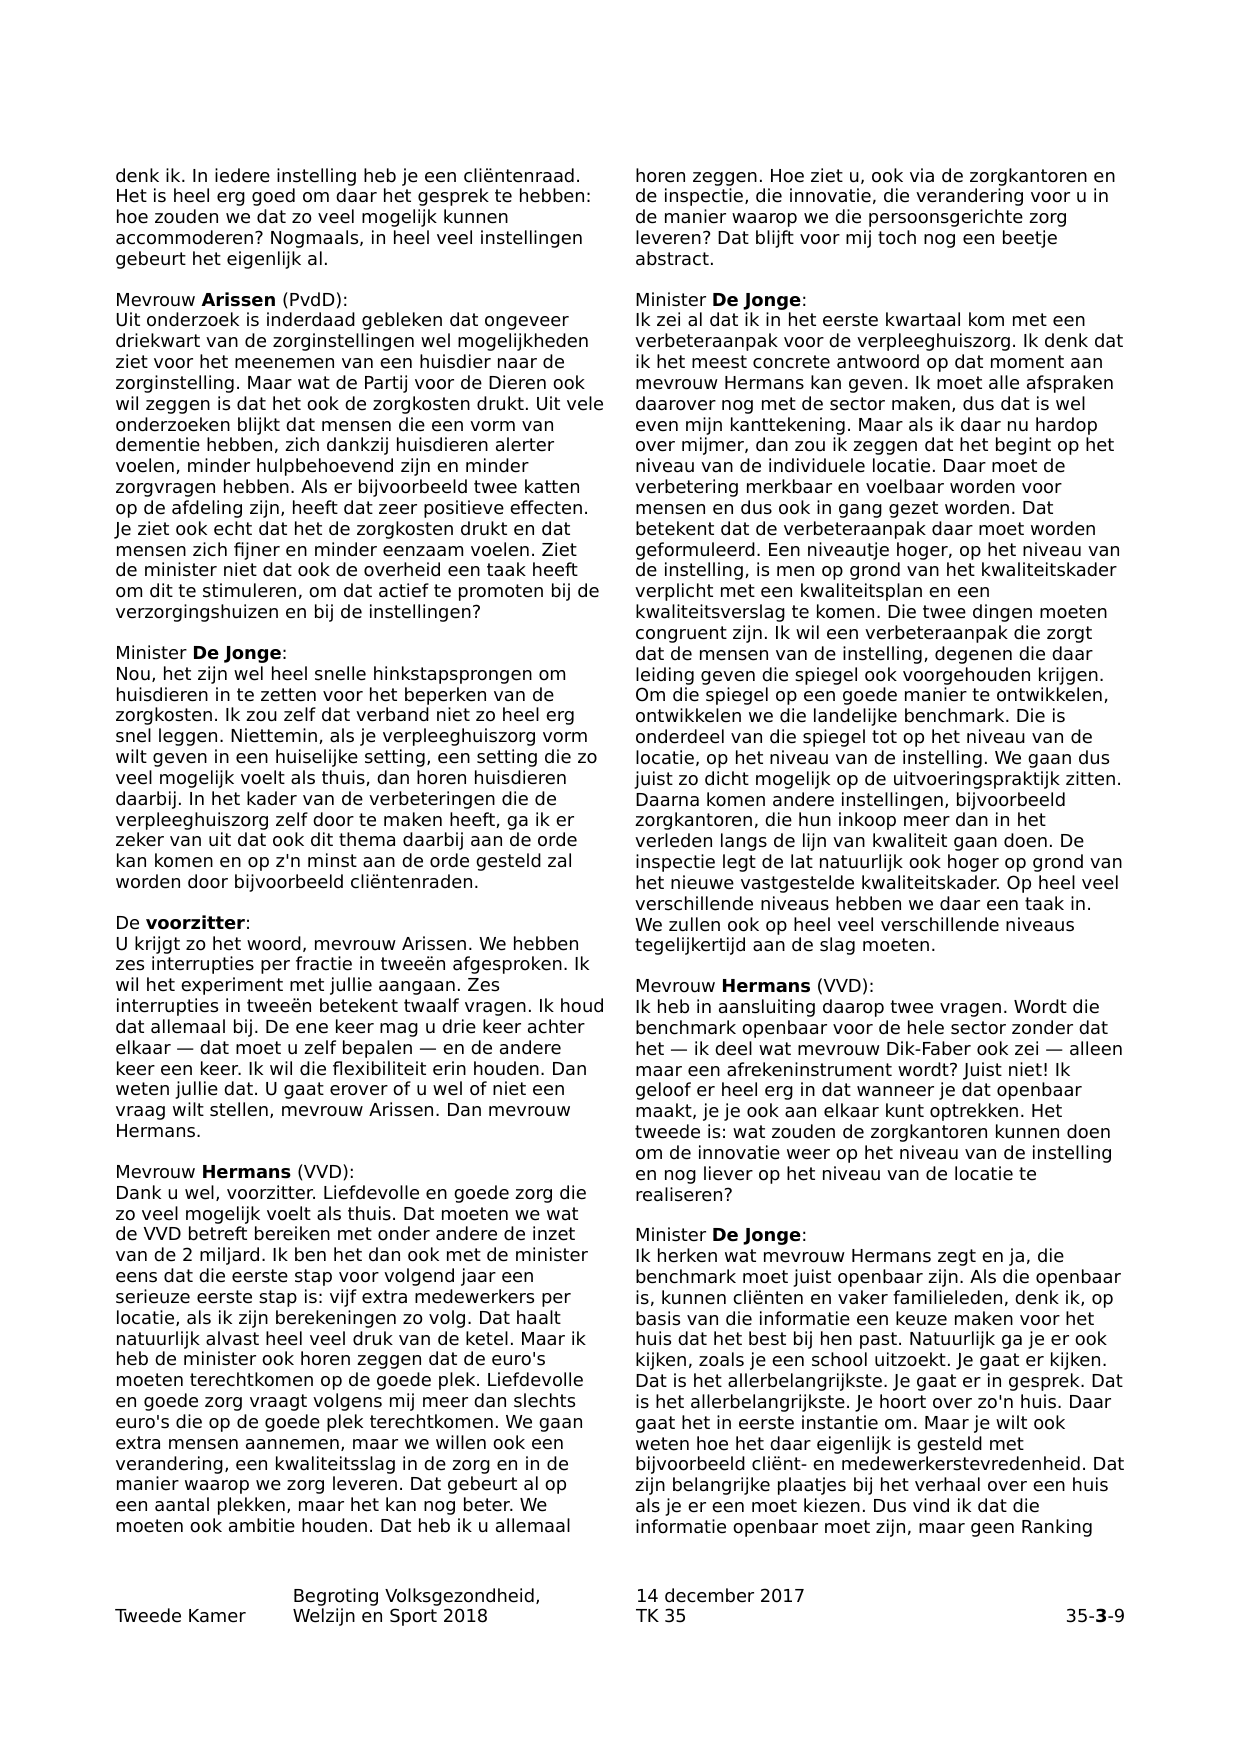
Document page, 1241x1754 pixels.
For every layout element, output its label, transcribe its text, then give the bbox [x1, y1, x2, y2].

text Mevrouw Hermans (VVD): [115, 1162, 605, 1182]
text Dank u wel, voorzitter. Liefdevolle en goede zorg die zo veel mogelijk voelt als thuis. Dat moeten we wat de VVD betreft bereiken met onder andere de inzet van de 2 miljard. Ik ben het dan ook met de minister eens dat die eerste stap voor volgend jaar een serieuze eerste stap is: vijf extra medewerkers per locatie, als ik zijn berekeningen zo volg. Dat haalt natuurlijk alvast heel veel druk van de ketel. Maar ik heb de minister ook horen zeggen dat de euro's moeten terechtkomen op de goede plek. Liefdevolle en goede zorg vraagt volgens mij meer dan slechts euro's die op de goede plek terechtkomen. We gaan extra mensen aannemen, maar we willen ook een verandering, een kwaliteitsslag in de zorg en in de manier waarop we zorg leveren. Dat gebeurt al op een aantal plekken, maar het kan nog beter. We moeten ook ambitie houden. Dat heb ik u allemaal [115, 1182, 605, 1537]
text Uit onderzoek is inderdaad gebleken dat ongeveer driekwart van de zorginstellingen wel mogelijkheden ziet voor het meenemen van een huisdier naar de zorginstelling. Maar wat de Partij voor de Dieren ook wil zeggen is dat het ook de zorgkosten drukt. Uit vele onderzoeken blijkt dat mensen die een vorm van dementie hebben, zich dankzij huisdieren alerter voelen, minder hulpbehoevend zijn en minder zorgvragen hebben. Als er bijvoorbeeld twee katten op de afdeling zijn, heeft dat zeer positieve effecten. Je ziet ook echt dat het de zorgkosten drukt en dat mensen zich fijner en minder eenzaam voelen. Ziet de minister niet dat ook de overheid een taak heeft om dit te stimuleren, om dat actief te promoten bij de verzorgingshuizen en bij de instellingen? [115, 310, 605, 623]
text De voorzitter: [115, 913, 605, 933]
text denk ik. In iedere instelling heb je een cliëntenraad. Het is heel erg goed om daar het gesprek te hebben: hoe zouden we dat zo veel mogelijk kunnen accommoderen? Nogmaals, in heel veel instellingen gebeurt het eigenlijk al. [115, 165, 605, 269]
text Ik heb in aansluiting daarop twee vragen. Wordt die benchmark openbaar voor de hele sector zonder dat het — ik deel wat mevrouw Dik-Faber ook zei — alleen maar een afrekeninstrument wordt? Juist niet! Ik geloof er heel erg in dat wanneer je dat openbaar maakt, je je ook aan elkaar kunt optrekken. Het tweede is: wat zouden de zorgkantoren kunnen doen om de innovatie weer op het niveau van de instelling en nog liever op het niveau van de locatie te realiseren? [635, 997, 1125, 1205]
text Minister De Jonge: [635, 1225, 1125, 1246]
text U krijgt zo het woord, mevrouw Arissen. We hebben zes interrupties per fractie in tweeën afgesproken. Ik wil het experiment met jullie aangaan. Zes interrupties in tweeën betekent twaalf vragen. Ik houd dat allemaal bij. De ene keer mag u drie keer achter elkaar — dat moet u zelf bepalen — en de andere keer een keer. Ik wil die flexibiliteit erin houden. Dan weten jullie dat. U gaat erover of u wel of niet een vraag wilt stellen, mevrouw Arissen. Dan mevrouw Hermans. [115, 933, 605, 1142]
text horen zeggen. Hoe ziet u, ook via de zorgkantoren en de inspectie, die innovatie, die verandering voor u in de manier waarop we die persoonsgerichte zorg leveren? Dat blijft voor mij toch nog een beetje abstract. [635, 165, 1125, 269]
text Minister De Jonge: [115, 643, 605, 663]
text Mevrouw Hermans (VVD): [635, 976, 1125, 997]
text Ik zei al dat ik in het eerste kwartaal kom met een verbeteraanpak voor de verpleeghuiszorg. Ik denk dat ik het meest concrete antwoord op dat moment aan mevrouw Hermans kan geven. Ik moet alle afspraken daarover nog met de sector maken, dus dat is wel even mijn kanttekening. Maar als ik daar nu hardop over mijmer, dan zou ik zeggen dat het begint op het niveau van de individuele locatie. Daar moet de verbetering merkbaar en voelbaar worden voor mensen en dus ook in gang gezet worden. Dat betekent dat de verbeteraanpak daar moet worden geformuleerd. Een niveautje hoger, op het niveau van de instelling, is men op grond van het kwaliteitskader verplicht met een kwaliteitsplan en een kwaliteitsverslag te komen. Die twee dingen moeten congruent zijn. Ik wil een verbeteraanpak die zorgt dat de mensen van de instelling, degenen die daar leiding geven die spiegel ook voorgehouden krijgen. Om die spiegel op een goede manier te ontwikkelen, ontwikkelen we die landelijke benchmark. Die is onderdeel van die spiegel tot op het niveau van de locatie, op het niveau van de instelling. We gaan dus juist zo dicht mogelijk op de uitvoeringspraktijk zitten. Daarna komen andere instellingen, bijvoorbeeld zorgkantoren, die hun inkoop meer dan in het verleden langs de lijn van kwaliteit gaan doen. De inspectie legt de lat natuurlijk ook hoger op grond van het nieuwe vastgestelde kwaliteitskader. Op heel veel verschillende niveaus hebben we daar een taak in. We zullen ook op heel veel verschillende niveaus tegelijkertijd aan de slag moeten. [635, 310, 1125, 956]
text Ik herken wat mevrouw Hermans zegt en ja, die benchmark moet juist openbaar zijn. Als die openbaar is, kunnen cliënten en vaker familieleden, denk ik, op basis van die informatie een keuze maken voor het huis dat het best bij hen past. Natuurlijk ga je er ook kijken, zoals je een school uitzoekt. Je gaat er kijken. Dat is het allerbelangrijkste. Je gaat er in gesprek. Dat is het allerbelangrijkste. Je hoort over zo'n huis. Daar gaat het in eerste instantie om. Maar je wilt ook weten hoe het daar eigenlijk is gesteld met bijvoorbeeld cliënt- en medewerkerstevredenheid. Dat zijn belangrijke plaatjes bij het verhaal over een huis als je er een moet kiezen. Dus vind ik dat die informatie openbaar moet zijn, maar geen Ranking [635, 1246, 1125, 1537]
text Mevrouw Arissen (PvdD): [115, 289, 605, 310]
text Nou, het zijn wel heel snelle hinkstapsprongen om huisdieren in te zetten voor het beperken van de zorgkosten. Ik zou zelf dat verband niet zo heel erg snel leggen. Niettemin, als je verpleeghuiszorg vorm wilt geven in een huiselijke setting, een setting die zo veel mogelijk voelt als thuis, dan horen huisdieren daarbij. In het kader van de verbeteringen die de verpleeghuiszorg zelf door te maken heeft, ga ik er zeker van uit dat ook dit thema daarbij aan de orde kan komen en op z'n minst aan de orde gesteld zal worden door bijvoorbeeld cliëntenraden. [115, 663, 605, 893]
text Minister De Jonge: [635, 289, 1125, 310]
